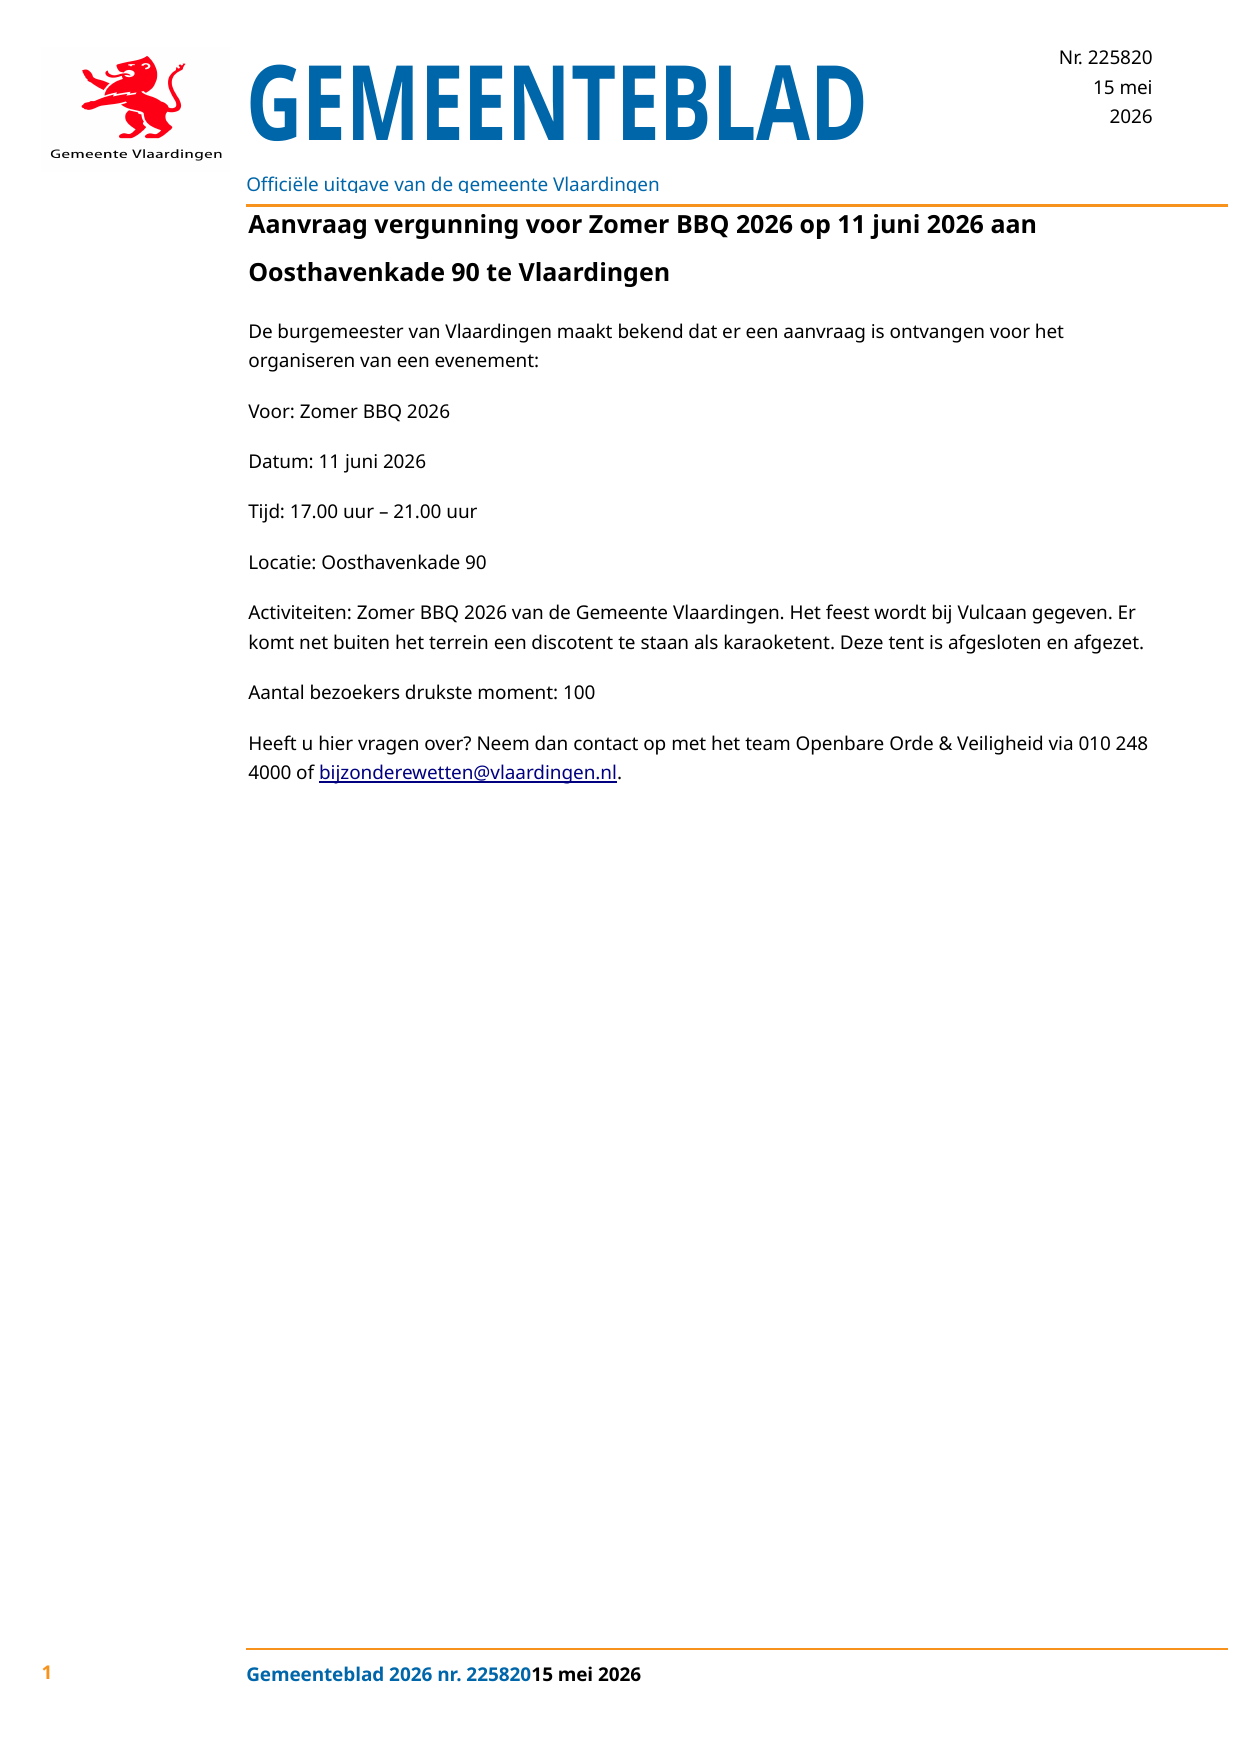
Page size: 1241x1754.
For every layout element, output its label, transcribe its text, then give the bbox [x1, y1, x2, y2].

text Aantal bezoekers drukste moment: 100 [248, 679, 1152, 705]
text Heeft u hier vragen over? Neem dan contact op met het team Openbare Orde & Veiligheid via 010 248 4000 of bijzonderewetten@vlaardingen.nl. [248, 730, 1152, 785]
text De burgemeester van Vlaardingen maakt bekend dat er een aanvraag is ontvangen voor het organiseren van een evenement: [248, 318, 1152, 373]
text Activiteiten: Zomer BBQ 2026 van de Gemeente Vlaardingen. Het feest wordt bij Vulcaan gegeven. Er komt net buiten het terrein een discotent te staan als karaoketent. Deze tent is afgesloten en afgezet. [248, 599, 1152, 655]
text Tijd: 17.00 uur – 21.00 uur [248, 499, 1152, 524]
text Aanvraag vergunning voor Zomer BBQ 2026 op 11 juni 2026 aan Oosthavenkade 90 te Vlaardingen [248, 207, 1152, 288]
text Voor: Zomer BBQ 2026 [248, 398, 1152, 424]
text Datum: 11 juni 2026 [248, 448, 1152, 474]
picture [41, 47, 231, 172]
text Locatie: Oosthavenkade 90 [248, 549, 1152, 575]
